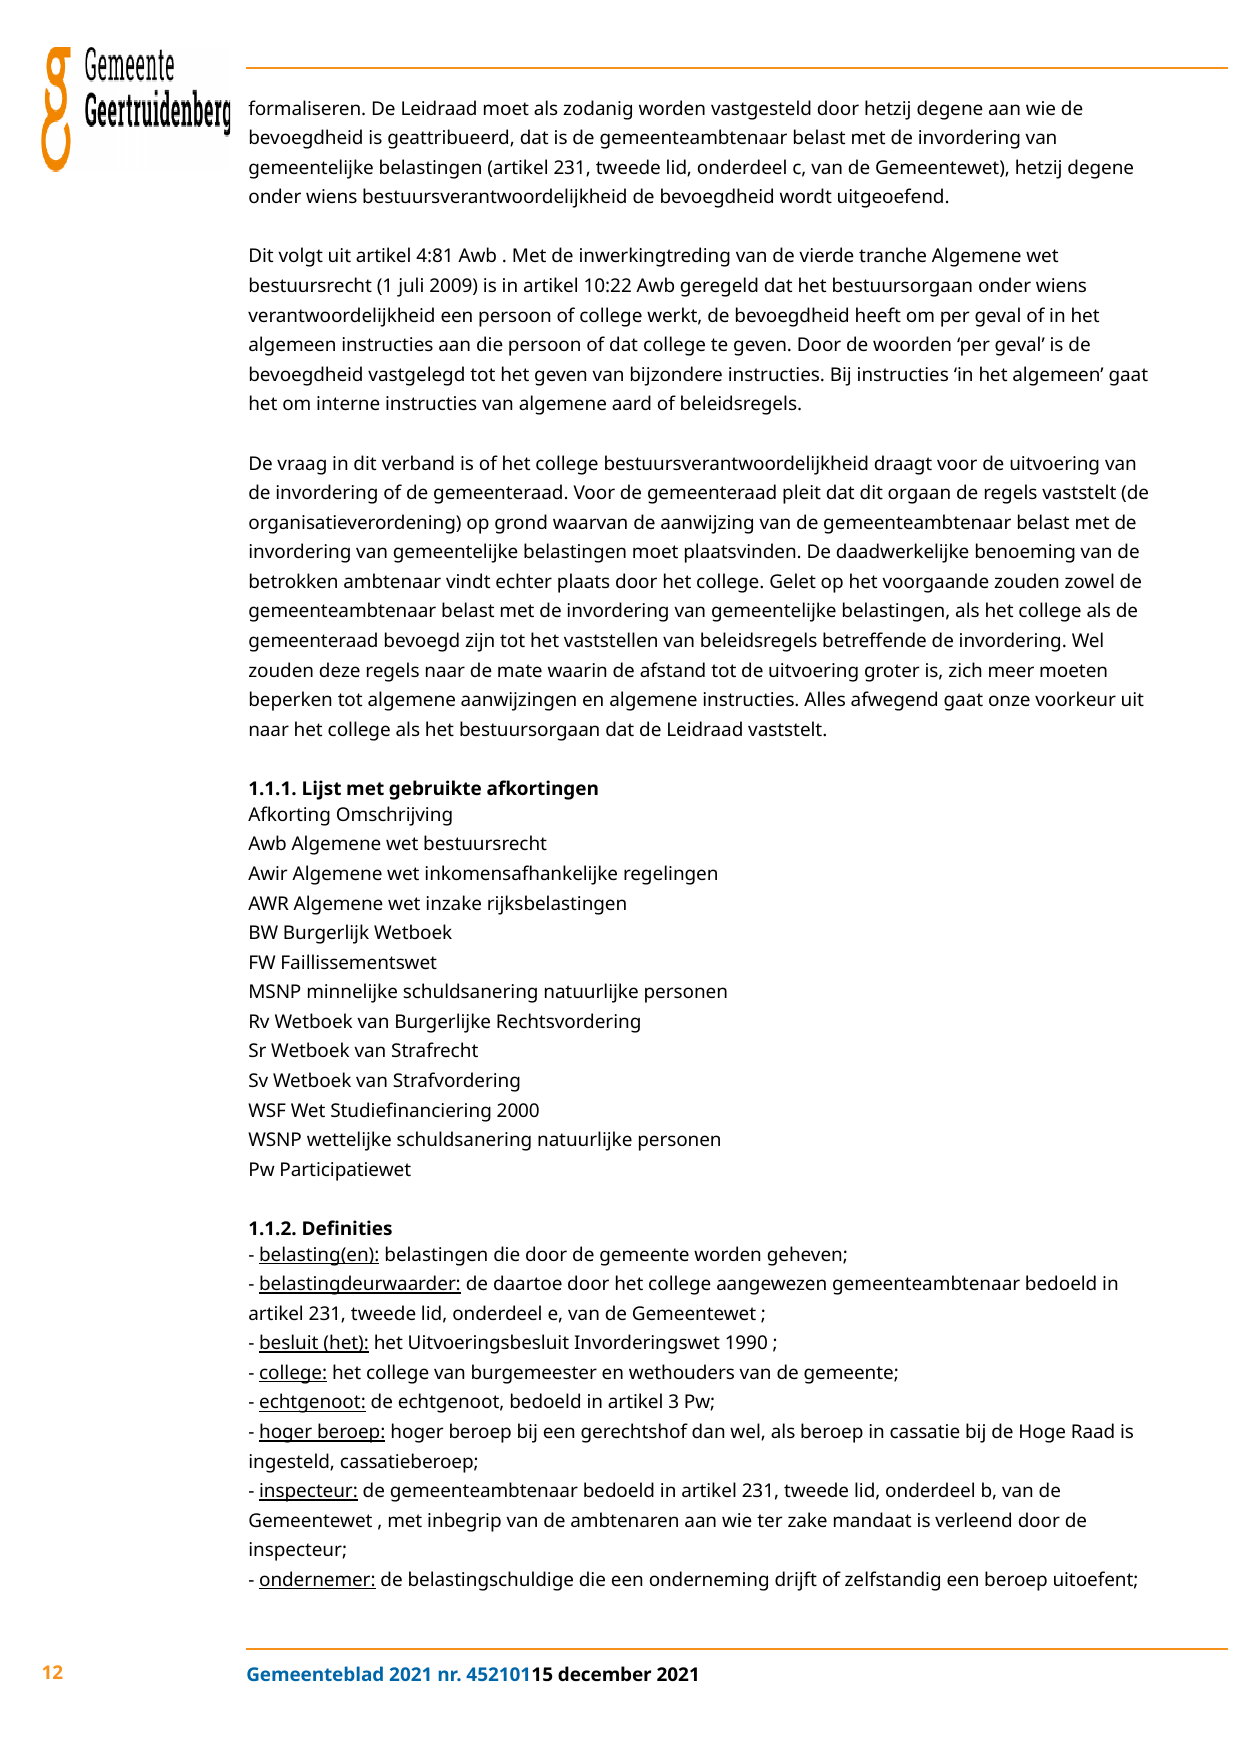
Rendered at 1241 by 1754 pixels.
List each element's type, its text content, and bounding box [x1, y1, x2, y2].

text artikel 231, tweede lid, onderdeel e, van de Gemeentewet ; [248, 1300, 1152, 1326]
text - belastingdeurwaarder: de daartoe door het college aangewezen gemeenteambtenaar bedoeld in [248, 1270, 1152, 1296]
text De vraag in dit verband is of het college bestuursverantwoordelijkheid draagt voor de uitvoering van de invordering of de gemeenteraad. Voor de gemeenteraad pleit dat dit orgaan de regels vaststelt (de organisatieverordening) op grond waarvan de aanwijzing van de gemeenteambtenaar belast met de invordering van gemeentelijke belastingen moet plaatsvinden. De daadwerkelijke benoeming van de betrokken ambtenaar vindt echter plaats door het college. Gelet op het voorgaande zouden zowel de gemeenteambtenaar belast met de invordering van gemeentelijke belastingen, als het college als de gemeenteraad bevoegd zijn tot het vaststellen van beleidsregels betreffende de invordering. Wel zouden deze regels naar de mate waarin de afstand tot de uitvoering groter is, zich meer moeten beperken tot algemene aanwijzingen en algemene instructies. Alles afwegend gaat onze voorkeur uit naar het college als het bestuursorgaan dat de Leidraad vaststelt. [248, 450, 1152, 742]
text - college: het college van burgemeester en wethouders van de gemeente; [248, 1359, 1152, 1385]
text Pw Participatiewet [248, 1156, 1152, 1182]
text Awir Algemene wet inkomensafhankelijke regelingen [248, 860, 1152, 886]
text Afkorting Omschrijving [248, 801, 1152, 827]
text Sr Wetboek van Strafrecht [248, 1038, 1152, 1063]
text - inspecteur: de gemeenteambtenaar bedoeld in artikel 231, tweede lid, onderdeel b, van de Gemeentewet , met inbegrip van de ambtenaren aan wie ter zake mandaat is verleend door de inspecteur; [248, 1477, 1152, 1562]
text MSNP minnelijke schuldsanering natuurlijke personen [248, 978, 1152, 1004]
text - besluit (het): het Uitvoeringsbesluit Invorderingswet 1990 ; [248, 1329, 1152, 1355]
text Awb Algemene wet bestuursrecht [248, 831, 1152, 856]
picture [41, 47, 231, 172]
text - echtgenoot: de echtgenoot, bedoeld in artikel 3 Pw; [248, 1389, 1152, 1414]
text WSF Wet Studiefinanciering 2000 [248, 1097, 1152, 1122]
text 1.1.1. Lijst met gebruikte afkortingen [248, 775, 1152, 801]
text WSNP wettelijke schuldsanering natuurlijke personen [248, 1126, 1152, 1152]
text Sv Wetboek van Strafvordering [248, 1067, 1152, 1093]
text - belasting(en): belastingen die door de gemeente worden geheven; [248, 1241, 1152, 1267]
text BW Burgerlijk Wetboek [248, 919, 1152, 945]
text FW Faillissementswet [248, 949, 1152, 974]
text Rv Wetboek van Burgerlijke Rechtsvordering [248, 1008, 1152, 1034]
text formaliseren. De Leidraad moet als zodanig worden vastgesteld door hetzij degene aan wie de bevoegdheid is geattribueerd, dat is de gemeenteambtenaar belast met de invordering van gemeentelijke belastingen (artikel 231, tweede lid, onderdeel c, van de Gemeentewet), hetzij degene onder wiens bestuursverantwoordelijkheid de bevoegdheid wordt uitgeoefend. [248, 95, 1152, 209]
text - hoger beroep: hoger beroep bij een gerechtshof dan wel, als beroep in cassatie bij de Hoge Raad is ingesteld, cassatieberoep; [248, 1418, 1152, 1474]
text Dit volgt uit artikel 4:81 Awb . Met de inwerkingtreding van de vierde tranche Algemene wet bestuursrecht (1 juli 2009) is in artikel 10:22 Awb geregeld dat het bestuursorgaan onder wiens verantwoordelijkheid een persoon of college werkt, de bevoegdheid heeft om per geval of in het algemeen instructies aan die persoon of dat college te geven. Door de woorden ‘per geval’ is de bevoegdheid vastgelegd tot het geven van bijzondere instructies. Bij instructies ‘in het algemeen’ gaat het om interne instructies van algemene aard of beleidsregels. [248, 243, 1152, 416]
text - ondernemer: de belastingschuldige die een onderneming drijft of zelfstandig een beroep uitoefent; [248, 1566, 1152, 1592]
text AWR Algemene wet inzake rijksbelastingen [248, 890, 1152, 915]
text 1.1.2. Definities [248, 1215, 1152, 1241]
